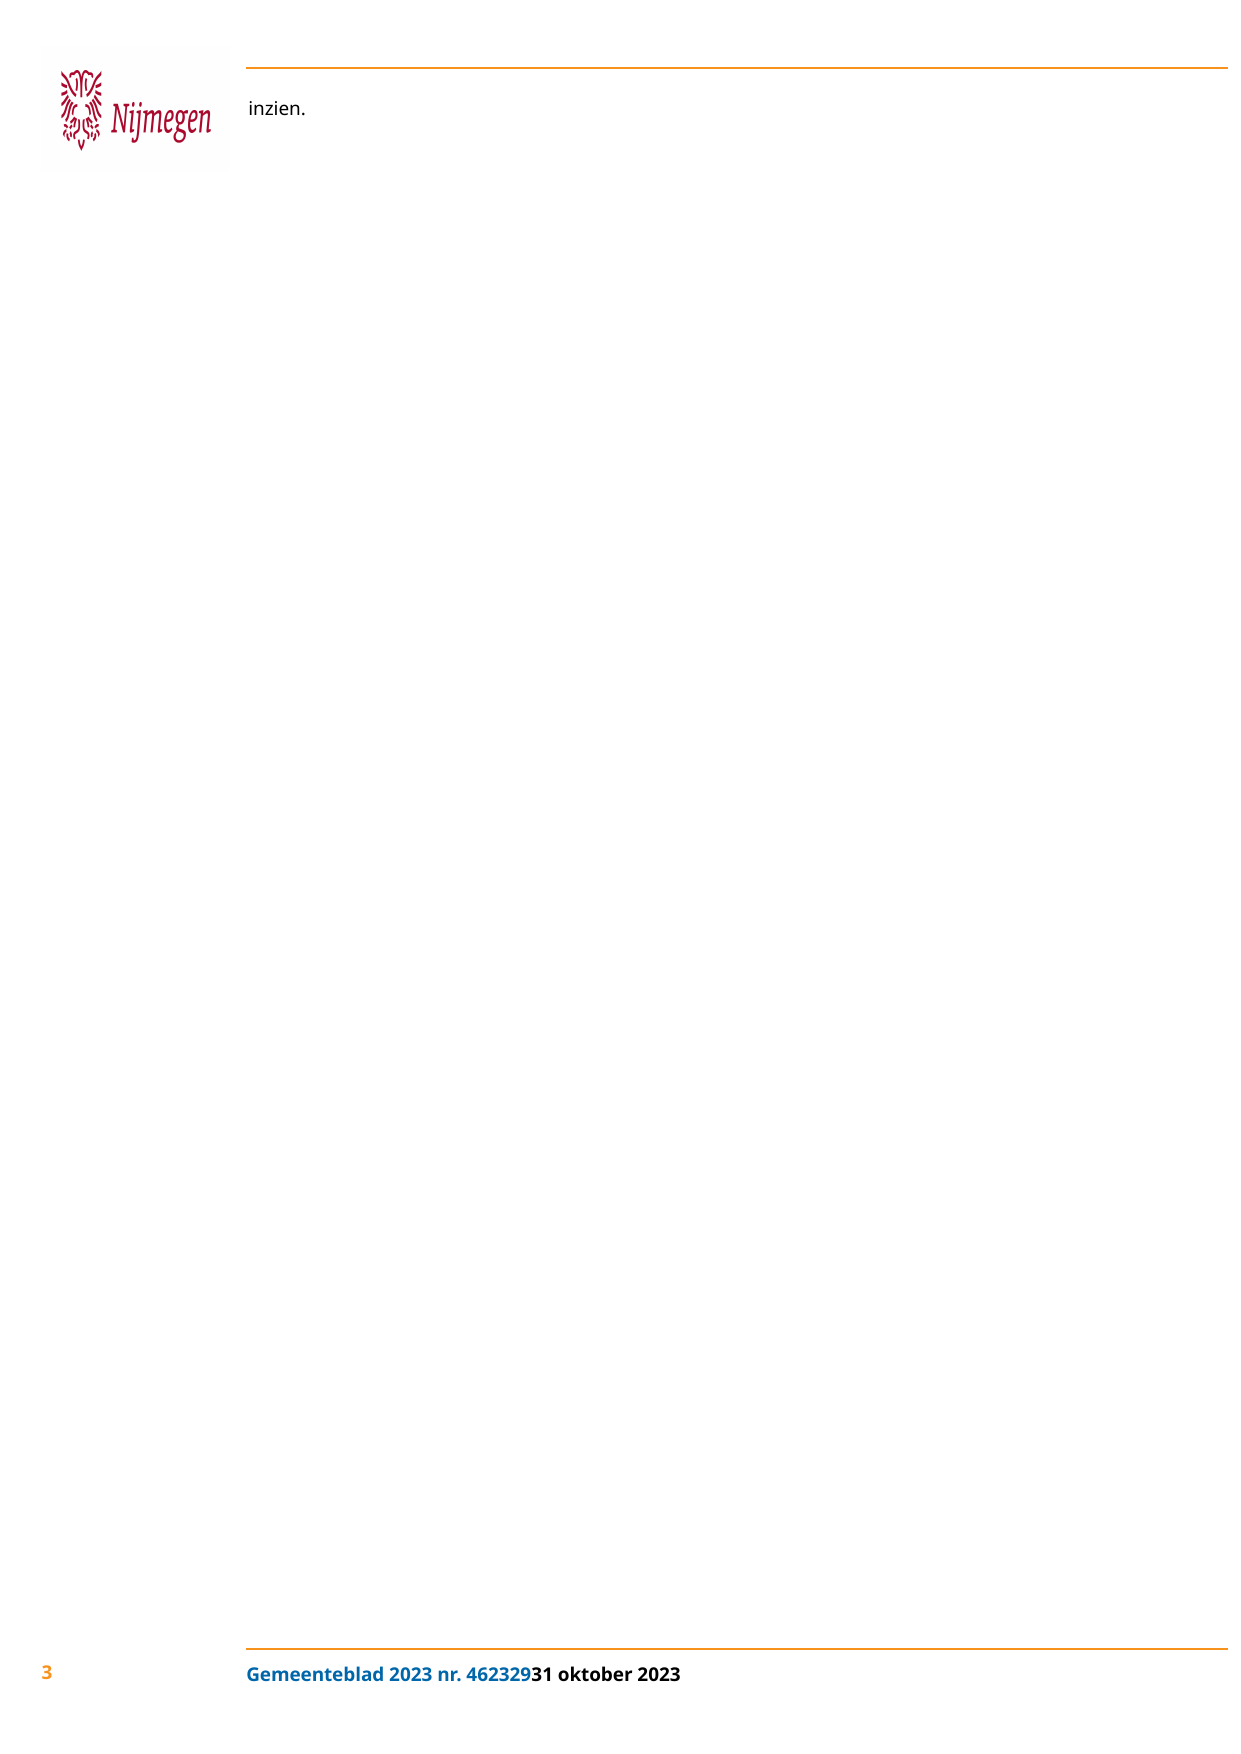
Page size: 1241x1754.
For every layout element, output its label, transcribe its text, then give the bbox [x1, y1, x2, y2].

text inzien. [248, 95, 1152, 121]
picture [41, 47, 231, 172]
